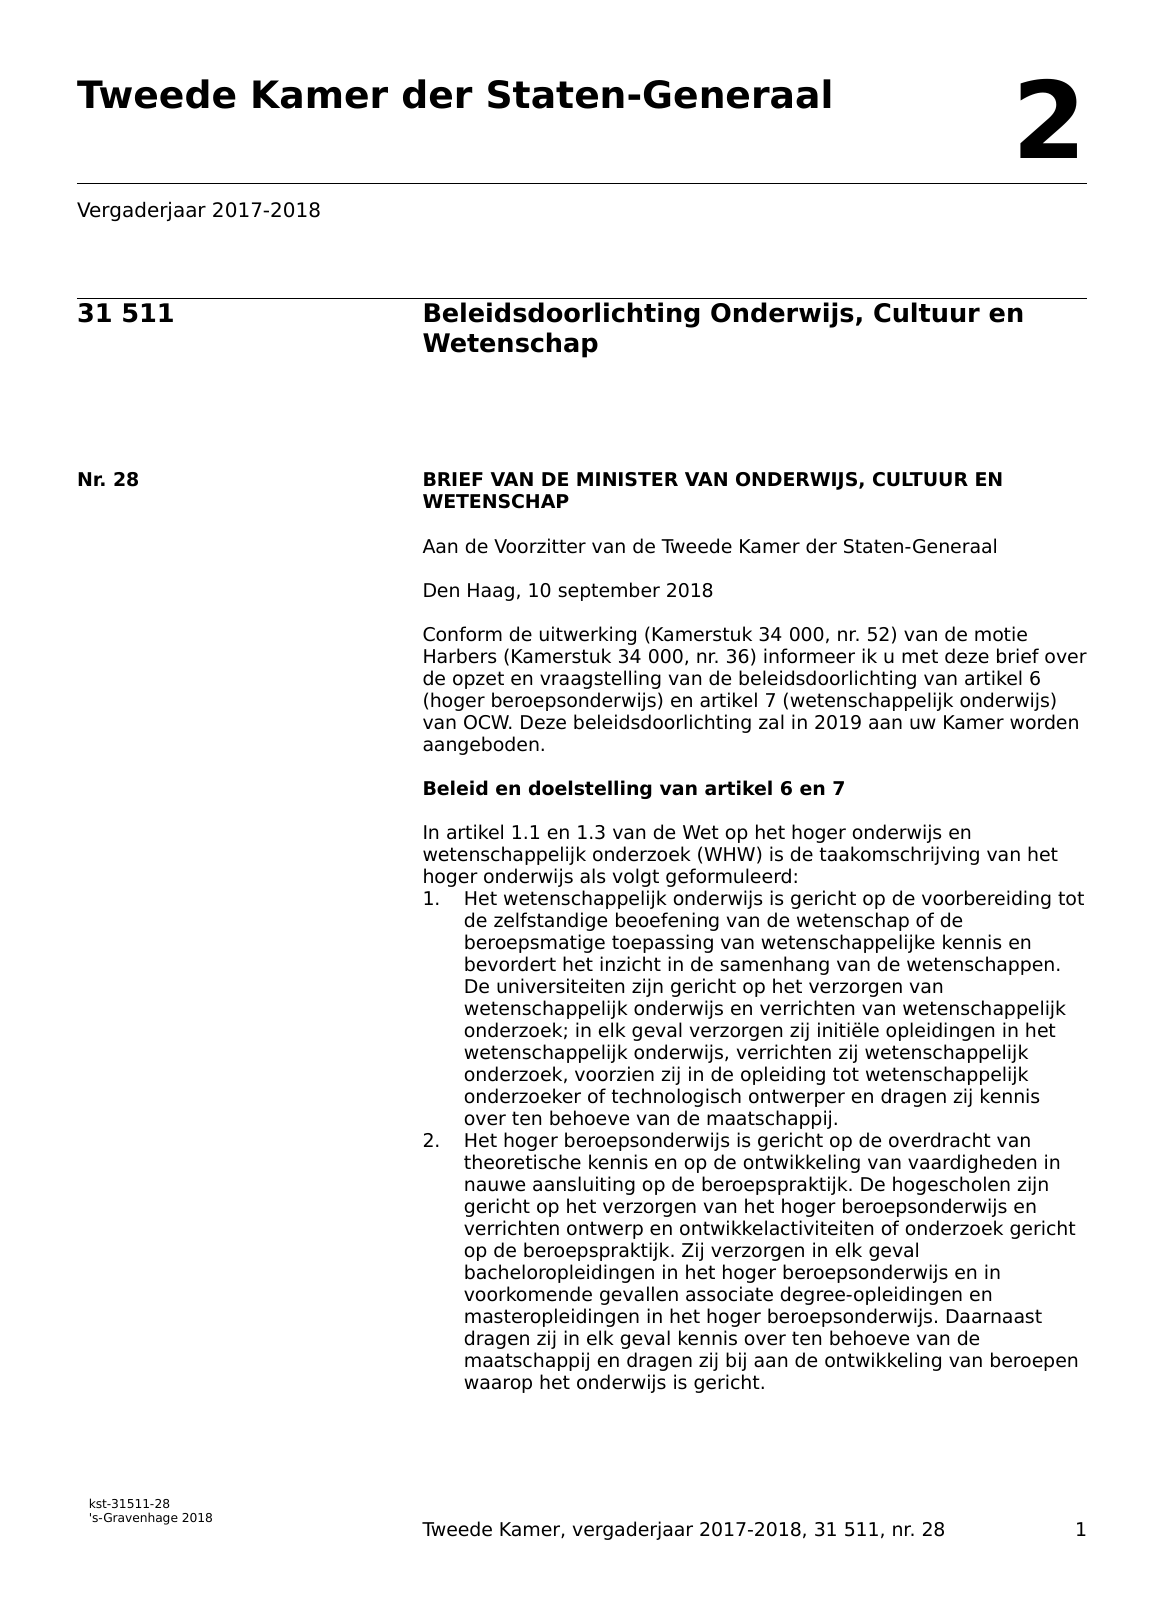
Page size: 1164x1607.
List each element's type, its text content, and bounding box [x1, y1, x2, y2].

table_cell Vergaderjaar 2017-2018 [77, 184, 1087, 298]
text Den Haag, 10 september 2018 [422, 580, 1087, 602]
subtitle Beleid en doelstelling van artikel 6 en 7 [422, 778, 1087, 800]
table_header Tweede Kamer der Staten-Generaal [77, 59, 886, 183]
text kst-31511-28 [88, 1497, 323, 1511]
text Conform de uitwerking (Kamerstuk 34 000, nr. 52) van de motie Harbers (Kamerstuk 34 000, nr. 36) informeer ik u met deze brief over de opzet en vraagstelling van de beleidsdoorlichting van artikel 6 (hoger beroepsonderwijs) en artikel 7 (wetenschappelijk onderwijs) van OCW. Deze beleidsdoorlichting zal in 2019 aan uw Kamer worden aangeboden. [422, 624, 1087, 756]
text 2. Het hoger beroepsonderwijs is gericht op de overdracht van theoretische kennis en op de ontwikkeling van vaardigheden in nauwe aansluiting op de beroepspraktijk. De hogescholen zijn gericht op het verzorgen van het hoger beroepsonderwijs en verrichten ontwerp en ontwikkelactiviteiten of onderzoek gericht op de beroepspraktijk. Zij verzorgen in elk geval bacheloropleidingen in het hoger beroepsonderwijs en in voorkomende gevallen associate degree-opleidingen en masteropleidingen in het hoger beroepsonderwijs. Daarnaast dragen zij in elk geval kennis over ten behoeve van de maatschappij en dragen zij bij aan de ontwikkeling van beroepen waarop het onderwijs is gericht. [422, 1130, 1087, 1393]
text 's-Gravenhage 2018 [88, 1511, 323, 1525]
text 1. Het wetenschappelijk onderwijs is gericht op de voorbereiding tot de zelfstandige beoefening van de wetenschap of de beroepsmatige toepassing van wetenschappelijke kennis en bevordert het inzicht in de samenhang van de wetenschappen. De universiteiten zijn gericht op het verzorgen van wetenschappelijk onderwijs en verrichten van wetenschappelijk onderzoek; in elk geval verzorgen zij initiële opleidingen in het wetenschappelijk onderwijs, verrichten zij wetenschappelijk onderzoek, voorzien zij in de opleiding tot wetenschappelijk onderzoeker of technologisch ontwerper en dragen zij kennis over ten behoeve van de maatschappij. [422, 888, 1087, 1130]
table_header 2 [886, 59, 1087, 183]
subtitle Nr. 28 BRIEF VAN DE MINISTER VAN ONDERWIJS, CULTUUR EN WETENSCHAP [77, 469, 1087, 513]
text In artikel 1.1 en 1.3 van de Wet op het hoger onderwijs en wetenschappelijk onderzoek (WHW) is de taakomschrijving van het hoger onderwijs als volgt geformuleerd: [422, 822, 1087, 888]
text Aan de Voorzitter van de Tweede Kamer der Staten-Generaal [422, 536, 1087, 557]
subtitle 31 511 Beleidsdoorlichting Onderwijs, Cultuur en Wetenschap [77, 299, 1087, 358]
